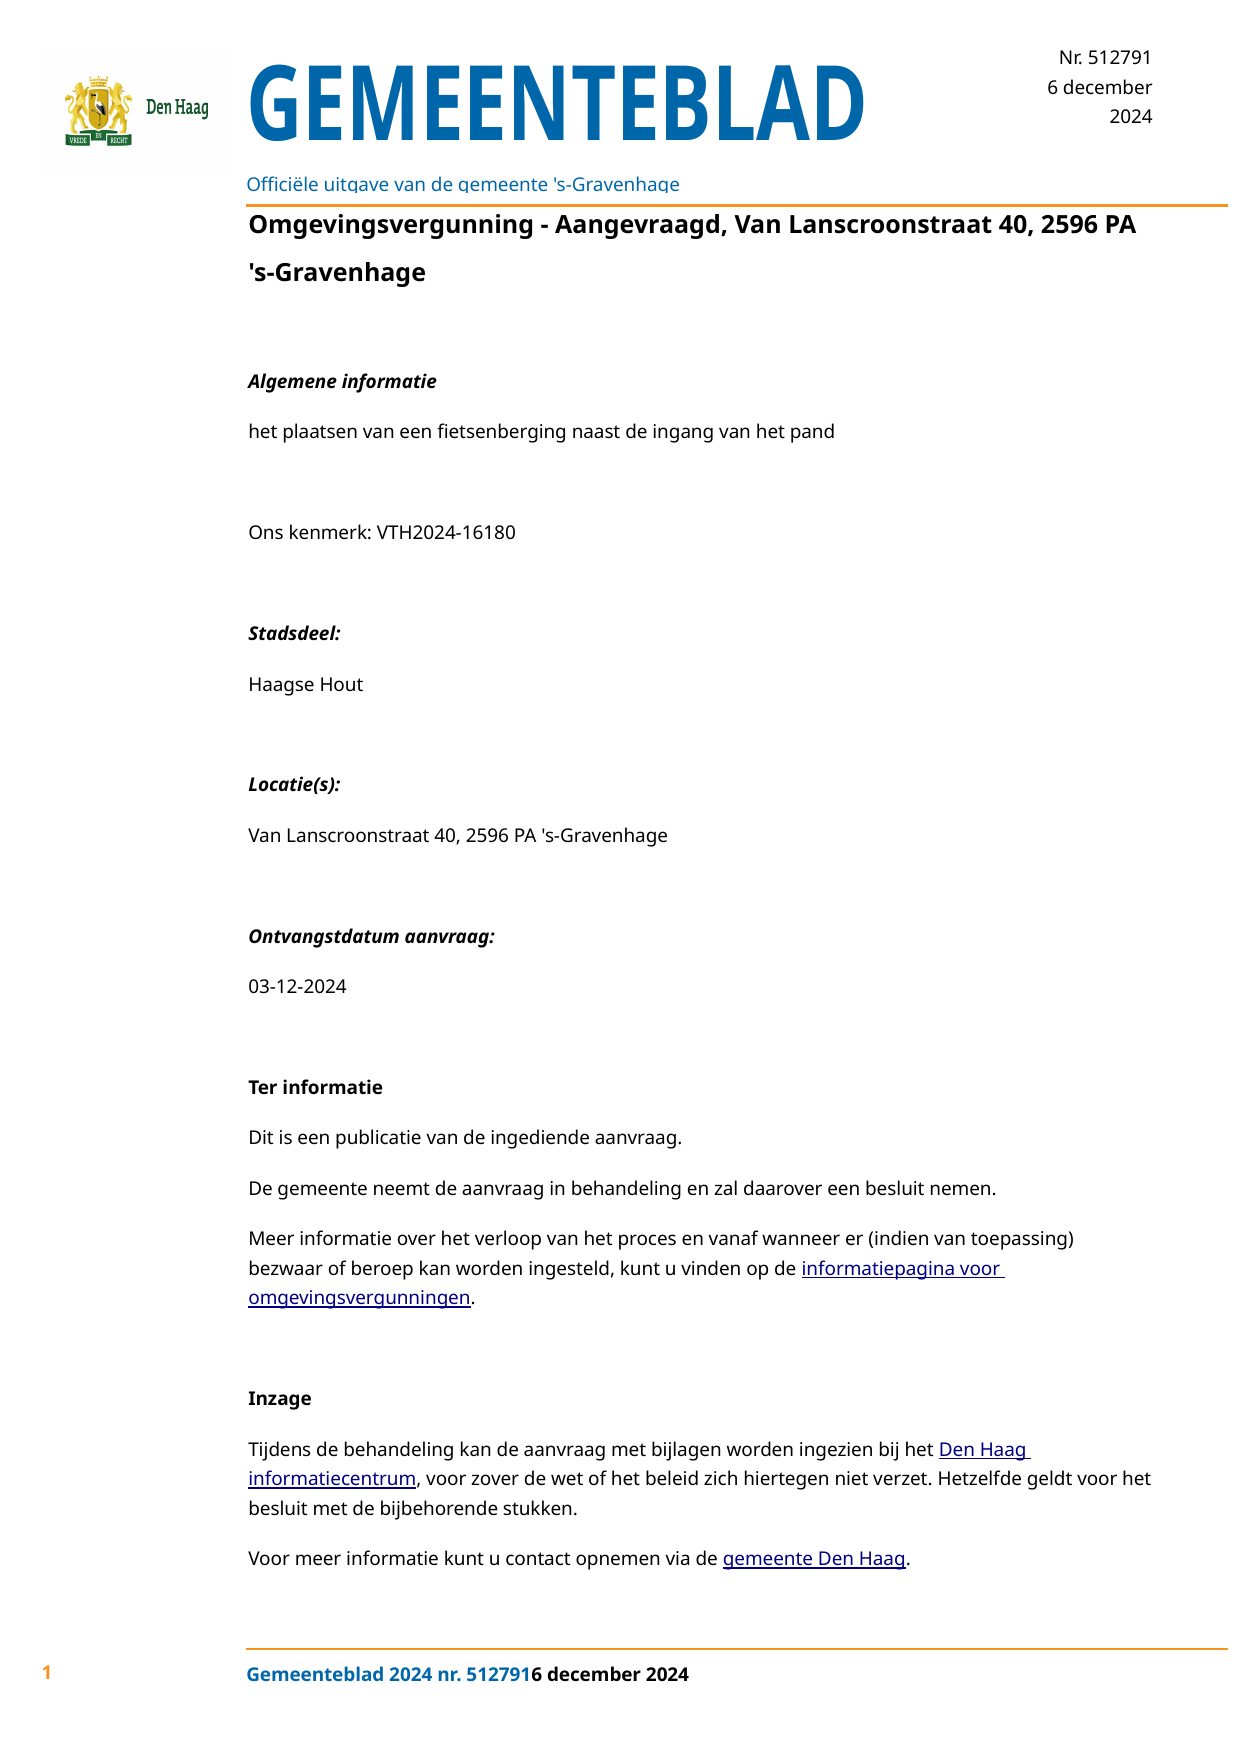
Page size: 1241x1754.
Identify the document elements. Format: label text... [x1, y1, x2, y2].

text Ontvangstdatum aanvraag: [248, 923, 1152, 949]
text Tijdens de behandeling kan de aanvraag met bijlagen worden ingezien bij het Den Haag informatiecentrum, voor zover de wet of het beleid zich hiertegen niet verzet. Hetzelfde geldt voor het besluit met de bijbehorende stukken. [248, 1436, 1152, 1521]
text Omgevingsvergunning - Aangevraagd, Van Lanscroonstraat 40, 2596 PA 's-Gravenhage [248, 207, 1152, 288]
text Meer informatie over het verloop van het proces en vanaf wanneer er (indien van toepassing) bezwaar of beroep kan worden ingesteld, kunt u vinden op de informatiepagina voor omgevingsvergunningen. [248, 1225, 1152, 1310]
text De gemeente neemt de aanvraag in behandeling en zal daarover een besluit nemen. [248, 1175, 1152, 1201]
text Locatie(s): [248, 772, 1152, 797]
picture [41, 47, 231, 172]
text Voor meer informatie kunt u contact opnemen via de gemeente Den Haag. [248, 1545, 1152, 1571]
text Ter informatie [248, 1074, 1152, 1100]
text Inzage [248, 1385, 1152, 1411]
text Dit is een publicatie van de ingediende aanvraag. [248, 1124, 1152, 1150]
text Ons kenmerk: VTH2024-16180 [248, 519, 1152, 545]
text Van Lanscroonstraat 40, 2596 PA 's-Gravenhage [248, 822, 1152, 848]
text het plaatsen van een fietsenberging naast de ingang van het pand [248, 419, 1152, 444]
text Haagse Hout [248, 671, 1152, 697]
text Stadsdeel: [248, 620, 1152, 646]
text Algemene informatie [248, 368, 1152, 394]
text 03-12-2024 [248, 973, 1152, 999]
